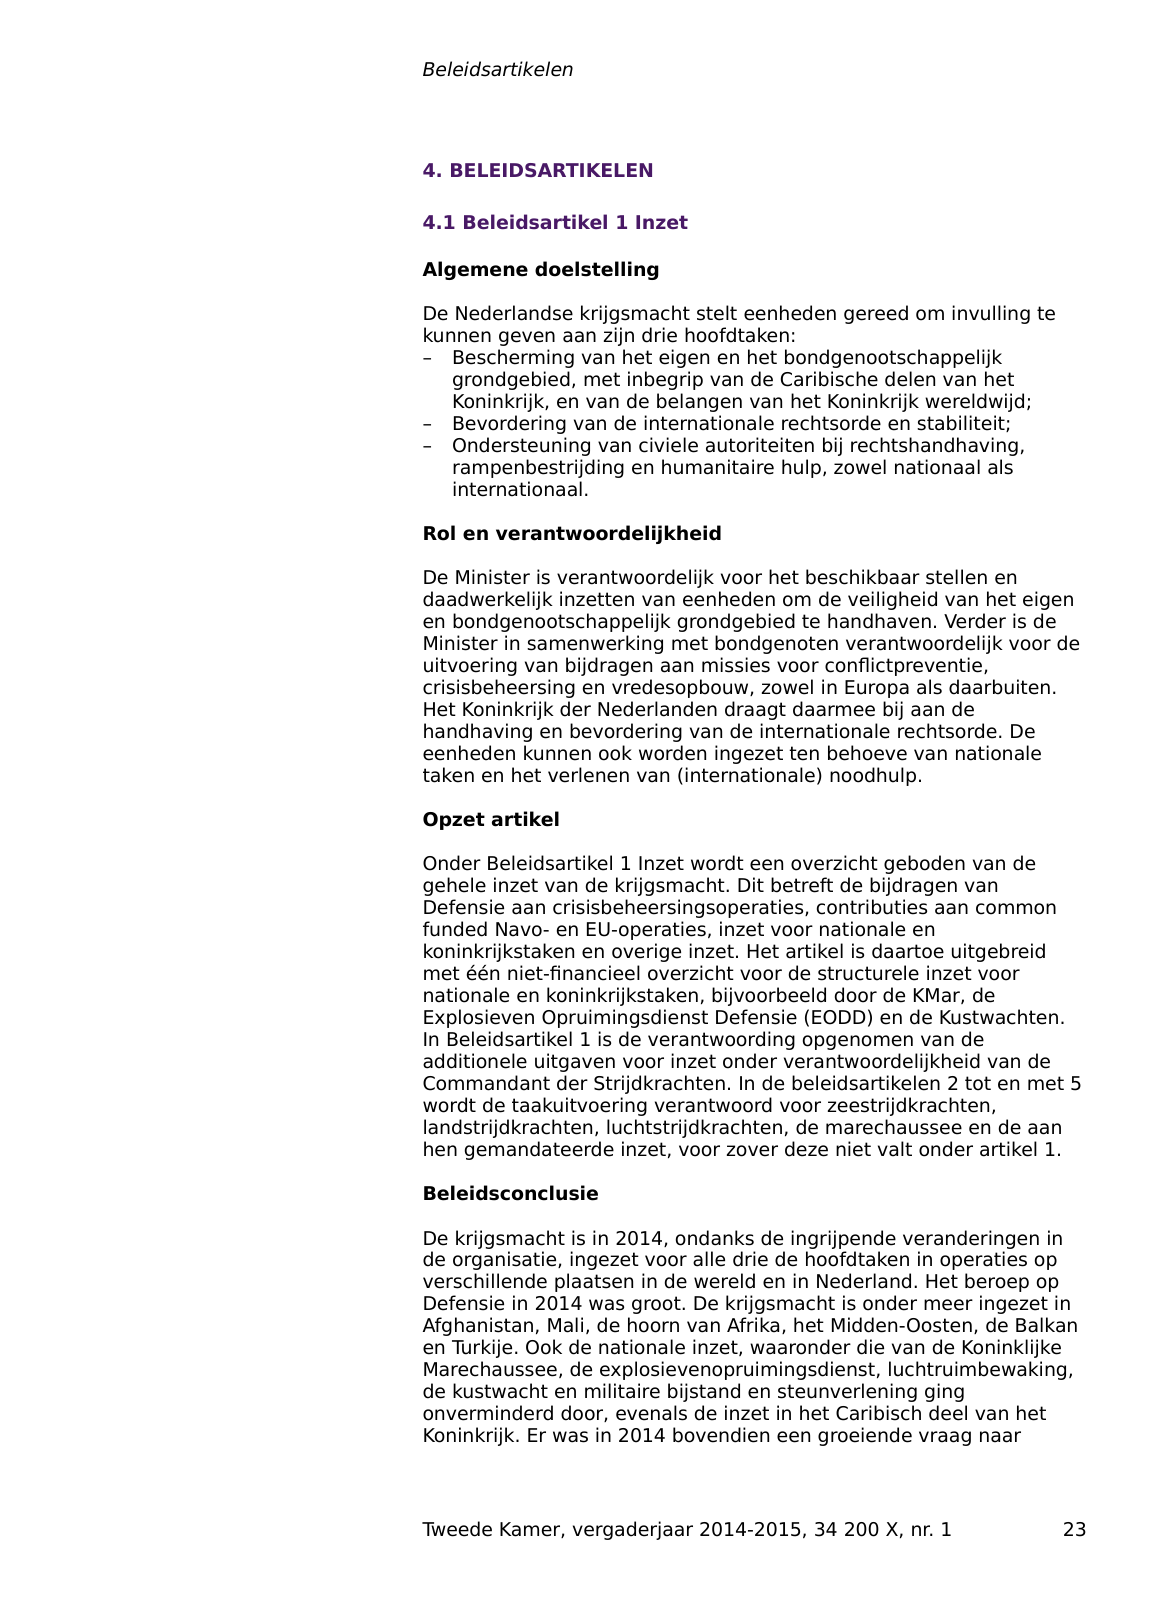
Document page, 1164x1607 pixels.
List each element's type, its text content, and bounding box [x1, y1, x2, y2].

subtitle 4. BELEIDSARTIKELEN [422, 160, 1087, 182]
text – Ondersteuning van civiele autoriteiten bij rechtshandhaving, rampenbestrijding en humanitaire hulp, zowel nationaal als internationaal. [422, 435, 1087, 501]
subtitle Algemene doelstelling [422, 259, 1087, 281]
text Onder Beleidsartikel 1 Inzet wordt een overzicht geboden van de gehele inzet van de krijgsmacht. Dit betreft de bijdragen van Defensie aan crisisbeheersingsoperaties, contributies aan common funded Navo- en EU-operaties, inzet voor nationale en koninkrijkstaken en overige inzet. Het artikel is daartoe uitgebreid met één niet-financieel overzicht voor de structurele inzet voor nationale en koninkrijkstaken, bijvoorbeeld door de KMar, de Explosieven Opruimingsdienst Defensie (EODD) en de Kustwachten. In Beleidsartikel 1 is de verantwoording opgenomen van de additionele uitgaven voor inzet onder verantwoordelijkheid van de Commandant der Strijdkrachten. In de beleidsartikelen 2 tot en met 5 wordt de taakuitvoering verantwoord voor zeestrijdkrachten, landstrijdkrachten, luchtstrijdkrachten, de marechaussee en de aan hen gemandateerde inzet, voor zover deze niet valt onder artikel 1. [422, 853, 1087, 1161]
subtitle Opzet artikel [422, 809, 1087, 831]
subtitle Beleidsconclusie [422, 1183, 1087, 1205]
subtitle Rol en verantwoordelijkheid [422, 523, 1087, 545]
text De Minister is verantwoordelijk voor het beschikbaar stellen en daadwerkelijk inzetten van eenheden om de veiligheid van het eigen en bondgenootschappelijk grondgebied te handhaven. Verder is de Minister in samenwerking met bondgenoten verantwoordelijk voor de uitvoering van bijdragen aan missies voor conflictpreventie, crisisbeheersing en vredesopbouw, zowel in Europa als daarbuiten. Het Koninkrijk der Nederlanden draagt daarmee bij aan de handhaving en bevordering van de internationale rechtsorde. De eenheden kunnen ook worden ingezet ten behoeve van nationale taken en het verlenen van (internationale) noodhulp. [422, 567, 1087, 787]
text De krijgsmacht is in 2014, ondanks de ingrijpende veranderingen in de organisatie, ingezet voor alle drie de hoofdtaken in operaties op verschillende plaatsen in de wereld en in Nederland. Het beroep op Defensie in 2014 was groot. De krijgsmacht is onder meer ingezet in Afghanistan, Mali, de hoorn van Afrika, het Midden-Oosten, de Balkan en Turkije. Ook de nationale inzet, waaronder die van de Koninklijke Marechaussee, de explosievenopruimingsdienst, luchtruimbewaking, de kustwacht en militaire bijstand en steunverlening ging onverminderd door, evenals de inzet in het Caribisch deel van het Koninkrijk. Er was in 2014 bovendien een groeiende vraag naar [422, 1227, 1087, 1447]
text – Bevordering van de internationale rechtsorde en stabiliteit; [422, 413, 1087, 435]
text De Nederlandse krijgsmacht stelt eenheden gereed om invulling te kunnen geven aan zijn drie hoofdtaken: [422, 303, 1087, 347]
subtitle 4.1 Beleidsartikel 1 Inzet [422, 212, 1087, 234]
text – Bescherming van het eigen en het bondgenootschappelijk grondgebied, met inbegrip van de Caribische delen van het Koninkrijk, en van de belangen van het Koninkrijk wereldwijd; [422, 347, 1087, 413]
